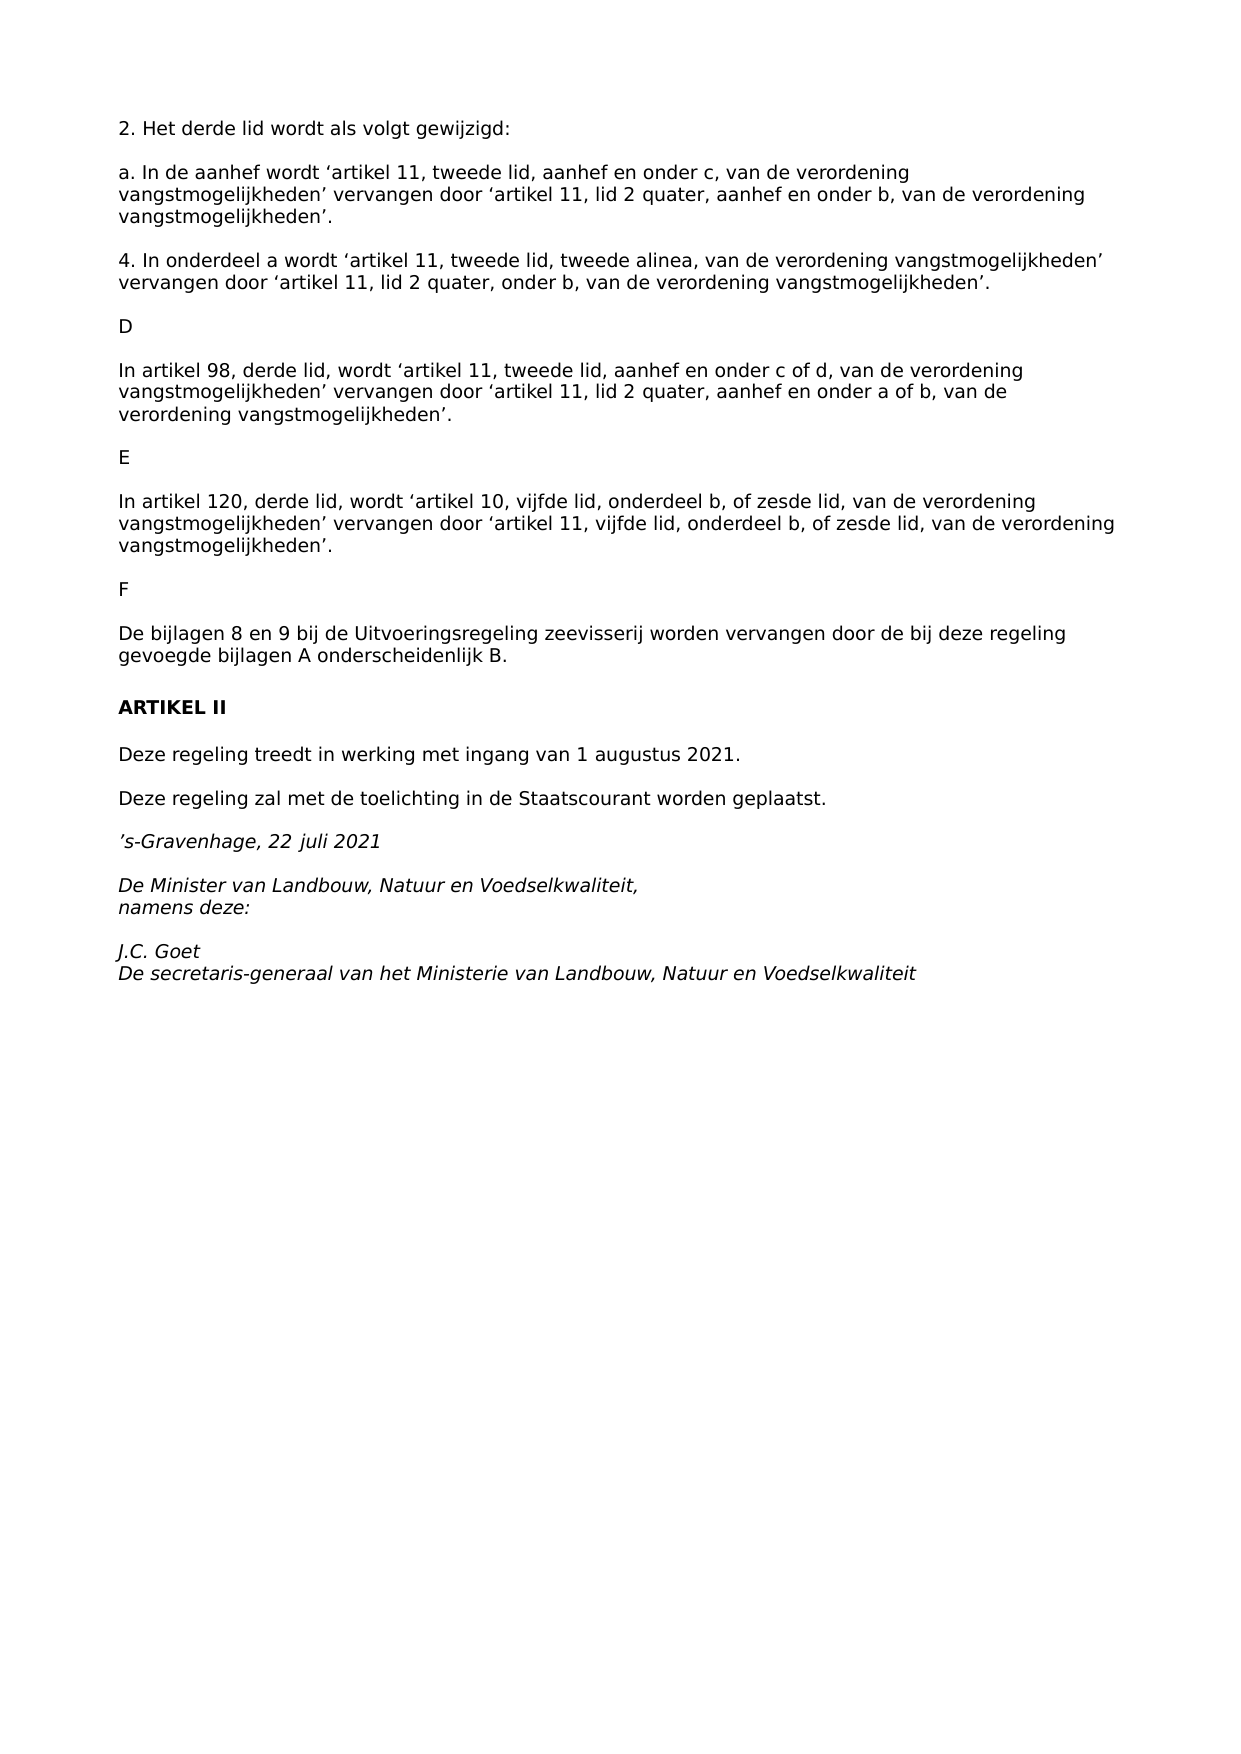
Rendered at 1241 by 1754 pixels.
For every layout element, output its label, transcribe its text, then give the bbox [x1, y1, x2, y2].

text Deze regeling zal met de toelichting in de Staatscourant worden geplaatst. [118, 788, 1122, 809]
text F [118, 579, 1122, 601]
subtitle ARTIKEL II [118, 697, 1122, 719]
text ’s-Gravenhage, 22 juli 2021 [118, 831, 1122, 853]
text In artikel 98, derde lid, wordt ‘artikel 11, tweede lid, aanhef en onder c of d, van de verordening vangstmogelijkheden’ vervangen door ‘artikel 11, lid 2 quater, aanhef en onder a of b, van de verordening vangstmogelijkheden’. [118, 359, 1122, 425]
text De bijlagen 8 en 9 bij de Uitvoeringsregeling zeevisserij worden vervangen door de bij deze regeling gevoegde bijlagen A onderscheidenlijk B. [118, 623, 1122, 667]
text 4. In onderdeel a wordt ‘artikel 11, tweede lid, tweede alinea, van de verordening vangstmogelijkheden’ vervangen door ‘artikel 11, lid 2 quater, onder b, van de verordening vangstmogelijkheden’. [118, 250, 1122, 294]
text De Minister van Landbouw, Natuur en Voedselkwaliteit, namens deze: J.C. Goet De secretaris-generaal van het Ministerie van Landbouw, Natuur en Voedselkwaliteit [118, 875, 1122, 985]
text In artikel 120, derde lid, wordt ‘artikel 10, vijfde lid, onderdeel b, of zesde lid, van de verordening vangstmogelijkheden’ vervangen door ‘artikel 11, vijfde lid, onderdeel b, of zesde lid, van de verordening vangstmogelijkheden’. [118, 491, 1122, 557]
text a. In de aanhef wordt ‘artikel 11, tweede lid, aanhef en onder c, van de verordening vangstmogelijkheden’ vervangen door ‘artikel 11, lid 2 quater, aanhef en onder b, van de verordening vangstmogelijkheden’. [118, 162, 1122, 228]
text E [118, 447, 1122, 469]
text D [118, 316, 1122, 338]
text Deze regeling treedt in werking met ingang van 1 augustus 2021. [118, 744, 1122, 766]
text 2. Het derde lid wordt als volgt gewijzigd: [118, 118, 1122, 140]
